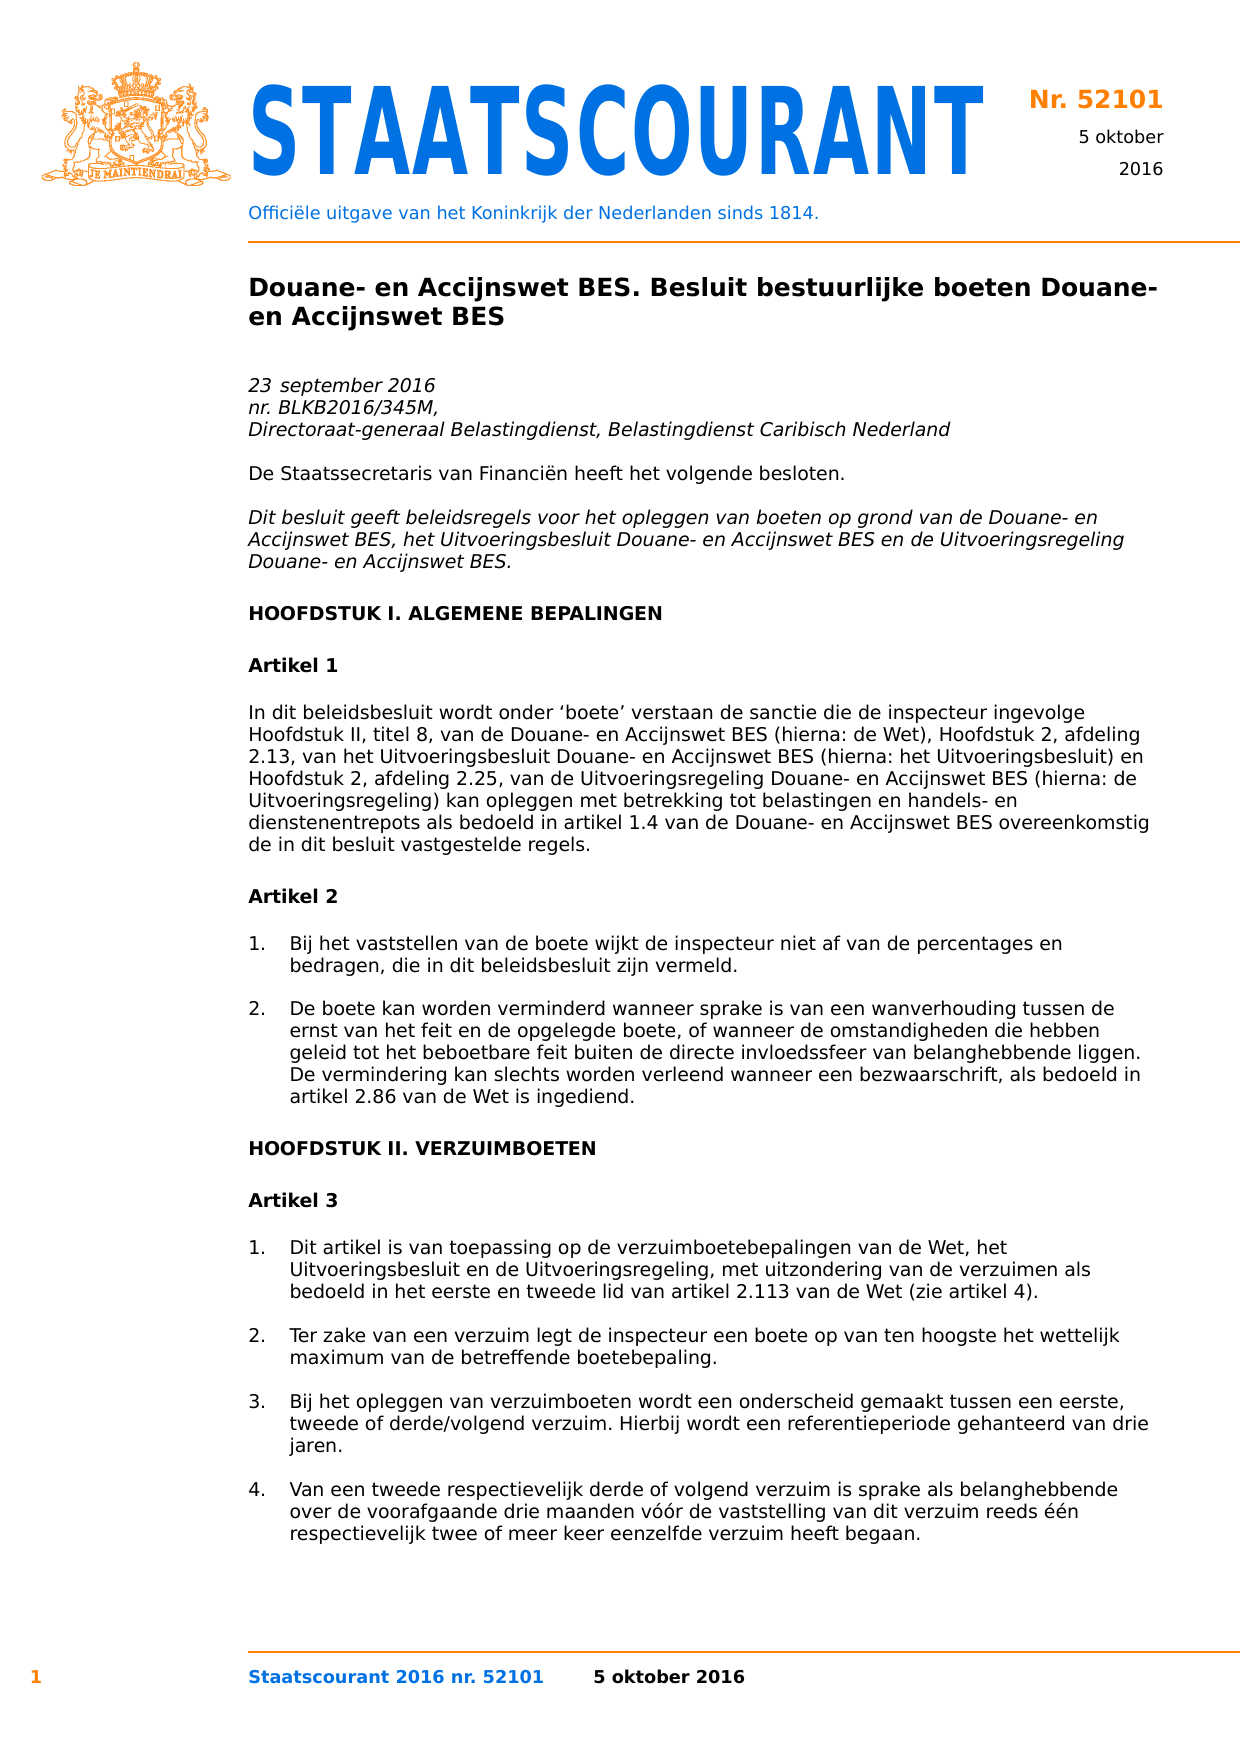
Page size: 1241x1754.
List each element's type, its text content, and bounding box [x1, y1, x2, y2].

text nr. BLKB2016/345M, [248, 397, 1163, 419]
text 2. De boete kan worden verminderd wanneer sprake is van een wanverhouding tussen de ernst van het feit en de opgelegde boete, of wanneer de omstandigheden die hebben geleid tot het beboetbare feit buiten de directe invloedssfeer van belanghebbende liggen. De vermindering kan slechts worden verleend wanneer een bezwaarschrift, als bedoeld in artikel 2.86 van de Wet is ingediend. [248, 998, 1163, 1108]
subtitle HOOFDSTUK I. ALGEMENE BEPALINGEN [248, 603, 1163, 625]
text De Staatssecretaris van Financiën heeft het volgende besloten. [248, 463, 1163, 485]
text 1. Dit artikel is van toepassing op de verzuimboetebepalingen van de Wet, het Uitvoeringsbesluit en de Uitvoeringsregeling, met uitzondering van de verzuimen als bedoeld in het eerste en tweede lid van artikel 2.113 van de Wet (zie artikel 4). [248, 1237, 1163, 1303]
table_cell 5 oktober [998, 121, 1240, 153]
text 23 september 2016 [248, 375, 1163, 397]
text Dit besluit geeft beleidsregels voor het opleggen van boeten op grond van de Douane- en Accijnswet BES, het Uitvoeringsbesluit Douane- en Accijnswet BES en de Uitvoeringsregeling Douane- en Accijnswet BES. [248, 507, 1163, 573]
picture [41, 62, 231, 186]
text 2. Ter zake van een verzuim legt de inspecteur een boete op van ten hoogste het wettelijk maximum van de betreffende boetebepaling. [248, 1325, 1163, 1369]
text 3. Bij het opleggen van verzuimboeten wordt een onderscheid gemaakt tussen een eerste, tweede of derde/volgend verzuim. Hierbij wordt een referentieperiode gehanteerd van drie jaren. [248, 1391, 1163, 1457]
text Directoraat-generaal Belastingdienst, Belastingdienst Caribisch Nederland [248, 419, 1163, 441]
table_cell 2016 [998, 153, 1240, 203]
text In dit beleidsbesluit wordt onder ‘boete’ verstaan de sanctie die de inspecteur ingevolge Hoofdstuk II, titel 8, van de Douane- en Accijnswet BES (hierna: de Wet), Hoofdstuk 2, afdeling 2.13, van het Uitvoeringsbesluit Douane- en Accijnswet BES (hierna: het Uitvoeringsbesluit) en Hoofdstuk 2, afdeling 2.25, van de Uitvoeringsregeling Douane- en Accijnswet BES (hierna: de Uitvoeringsregeling) kan opleggen met betrekking tot belastingen en handels- en dienstenentrepots als bedoeld in artikel 1.4 van de Douane- en Accijnswet BES overeenkomstig de in dit besluit vastgestelde regels. [248, 702, 1163, 856]
subtitle Artikel 1 [248, 655, 1163, 677]
table_header STAATSCOURANT [248, 62, 998, 203]
subtitle HOOFDSTUK II. VERZUIMBOETEN [248, 1138, 1163, 1160]
table_cell Officiële uitgave van het Koninkrijk der Nederlanden sinds 1814. [248, 203, 1240, 241]
table_header [25, 62, 248, 241]
subtitle Artikel 3 [248, 1190, 1163, 1212]
table_header Nr. 52101 [998, 62, 1240, 121]
text 1. Bij het vaststellen van de boete wijkt de inspecteur niet af van de percentages en bedragen, die in dit beleidsbesluit zijn vermeld. [248, 932, 1163, 976]
subtitle Douane- en Accijnswet BES. Besluit bestuurlijke boeten Douane- en Accijnswet BES [248, 273, 1163, 331]
subtitle Artikel 2 [248, 886, 1163, 907]
text 4. Van een tweede respectievelijk derde of volgend verzuim is sprake als belanghebbende over de voorafgaande drie maanden vóór de vaststelling van dit verzuim reeds één respectievelijk twee of meer keer eenzelfde verzuim heeft begaan. [248, 1479, 1163, 1544]
